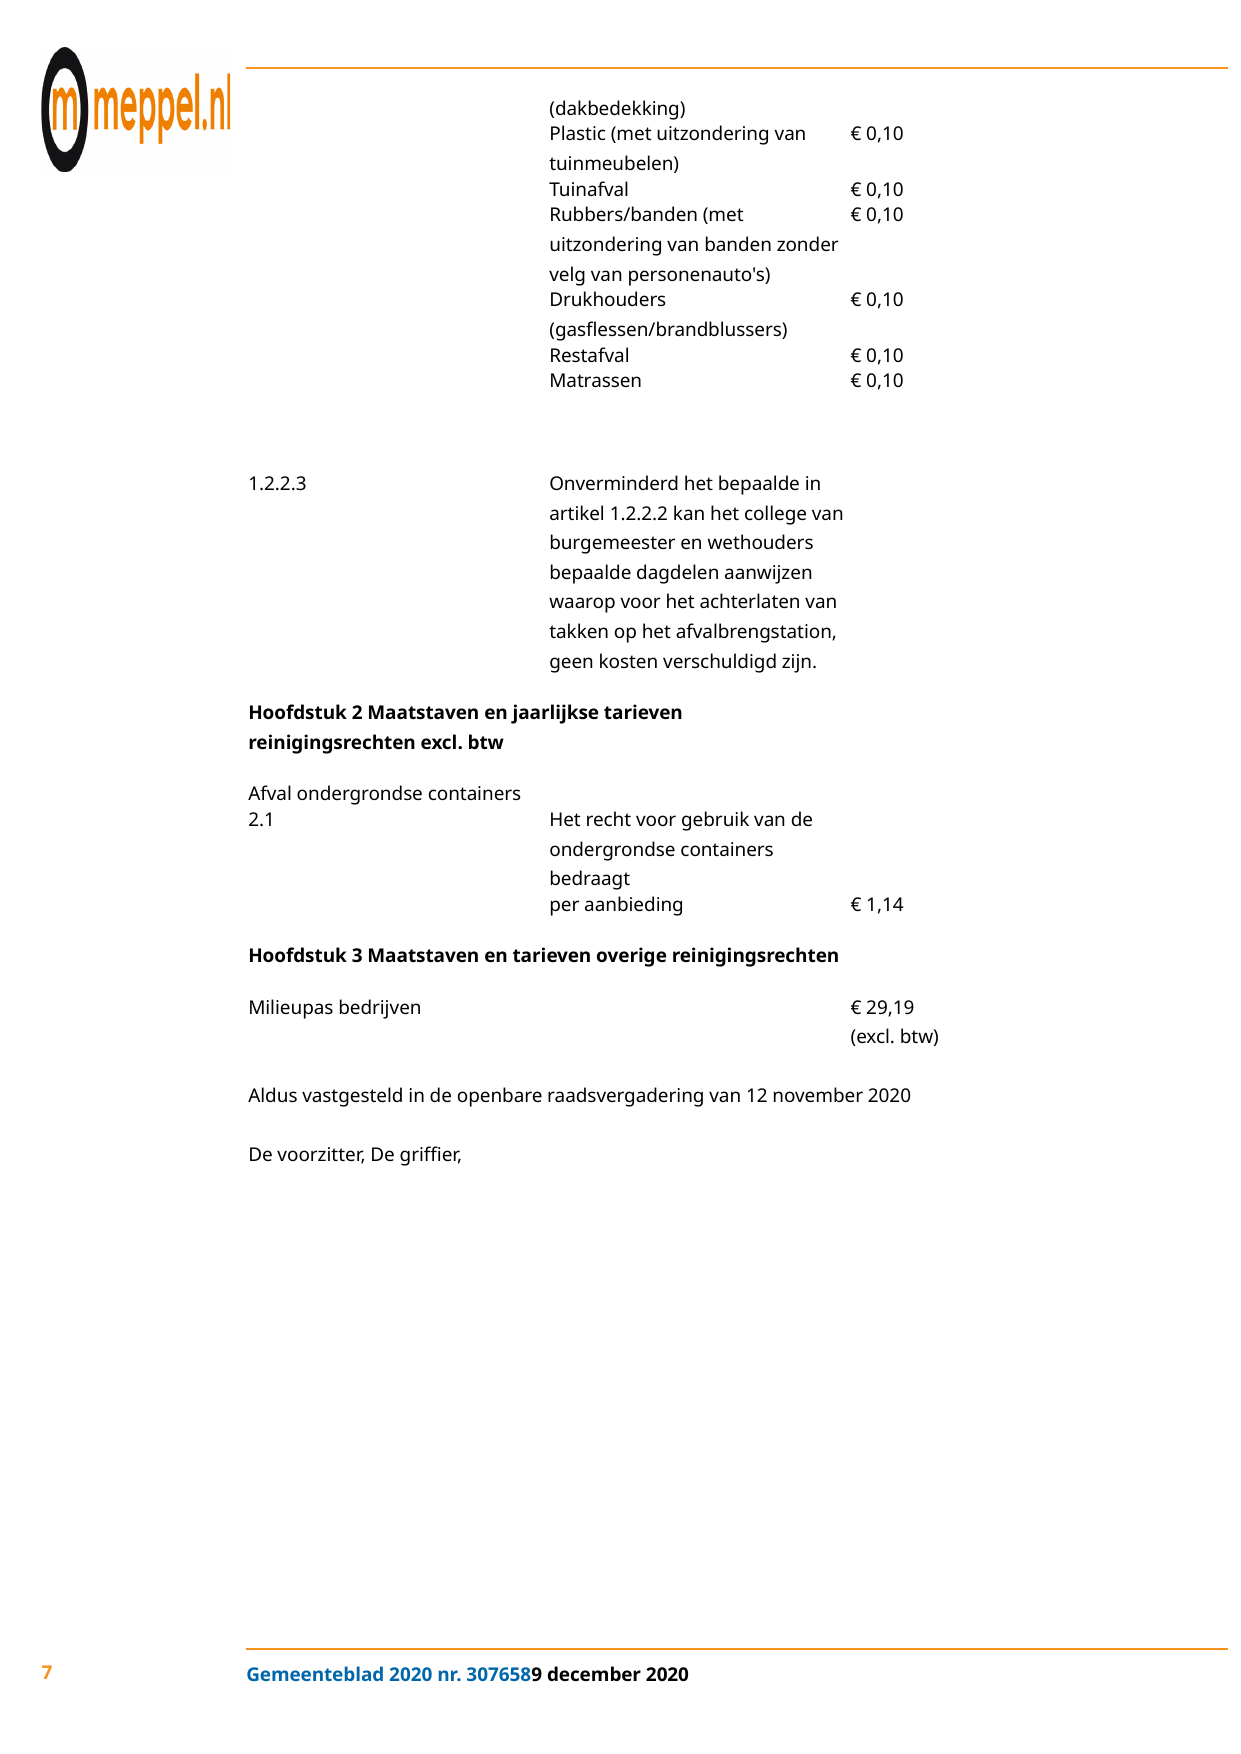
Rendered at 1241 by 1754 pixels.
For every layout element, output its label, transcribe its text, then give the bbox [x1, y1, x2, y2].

table_cell [248, 674, 549, 699]
table_cell [850, 943, 1152, 968]
table_cell [248, 891, 549, 917]
table_cell [248, 755, 549, 780]
table_cell [850, 393, 1152, 419]
table_cell [248, 445, 549, 470]
table_cell [549, 917, 850, 942]
picture [41, 47, 231, 172]
table_cell Het recht voor gebruik van de ondergrondse containers bedraagt [549, 806, 850, 891]
table_cell [549, 755, 850, 780]
table_cell € 29,19 (excl. btw) [850, 994, 1152, 1049]
table_cell [248, 393, 549, 419]
table_cell € 0,10 [850, 286, 1152, 342]
table_cell Tuinafval [549, 176, 850, 202]
table_cell [248, 368, 549, 393]
table_cell [248, 286, 549, 342]
table_cell [850, 699, 1152, 755]
table_cell € 0,10 [850, 342, 1152, 367]
table_cell [850, 674, 1152, 699]
text Aldus vastgesteld in de openbare raadsvergadering van 12 november 2020 [248, 1082, 1152, 1108]
table_cell [248, 917, 549, 942]
table_cell [248, 419, 549, 445]
table_cell [248, 121, 549, 176]
table_cell Restafval [549, 342, 850, 367]
table_cell € 0,10 [850, 176, 1152, 202]
table_cell [850, 95, 1152, 121]
table_cell [850, 917, 1152, 942]
table_cell [549, 393, 850, 419]
table_cell Drukhouders (gasflessen/brandblussers) [549, 286, 850, 342]
table_cell € 0,10 [850, 121, 1152, 176]
table_cell Afval ondergrondse containers [248, 780, 850, 806]
table_cell [549, 968, 850, 994]
table_cell [248, 176, 549, 202]
table_cell [850, 806, 1152, 891]
table_cell [850, 780, 1152, 806]
table_cell [248, 968, 549, 994]
table_cell [850, 419, 1152, 445]
table_cell [549, 674, 850, 699]
table_cell Onverminderd het bepaalde in artikel 1.2.2.2 kan het college van burgemeester en wethouders bepaalde dagdelen aanwijzen waarop voor het achterlaten van takken op het afvalbrengstation, geen kosten verschuldigd zijn. [549, 470, 850, 674]
table_cell [850, 470, 1152, 674]
table_cell [549, 419, 850, 445]
table_cell € 0,10 [850, 202, 1152, 286]
table_cell € 1,14 [850, 891, 1152, 917]
table_cell 2.1 [248, 806, 549, 891]
table_cell [248, 95, 549, 121]
table_cell Hoofdstuk 3 Maatstaven en tarieven overige reinigingsrechten [248, 943, 850, 968]
table_cell [850, 968, 1152, 994]
table_cell [248, 202, 549, 286]
table_cell 1.2.2.3 [248, 470, 549, 674]
table_cell Milieupas bedrijven [248, 994, 850, 1049]
table_cell € 0,10 [850, 368, 1152, 393]
table_cell [850, 445, 1152, 470]
table_cell Matrassen [549, 368, 850, 393]
table_cell Rubbers/banden (met uitzondering van banden zonder velg van personenauto's) [549, 202, 850, 286]
table_cell (dakbedekking) [549, 95, 850, 121]
table_cell [248, 342, 549, 367]
table_cell Plastic (met uitzondering van tuinmeubelen) [549, 121, 850, 176]
table_cell Hoofdstuk 2 Maatstaven en jaarlijkse tarieven reinigingsrechten excl. btw [248, 699, 850, 755]
text De voorzitter, De griffier, [248, 1141, 1152, 1167]
table_cell [549, 445, 850, 470]
table_cell [850, 755, 1152, 780]
table_cell per aanbieding [549, 891, 850, 917]
